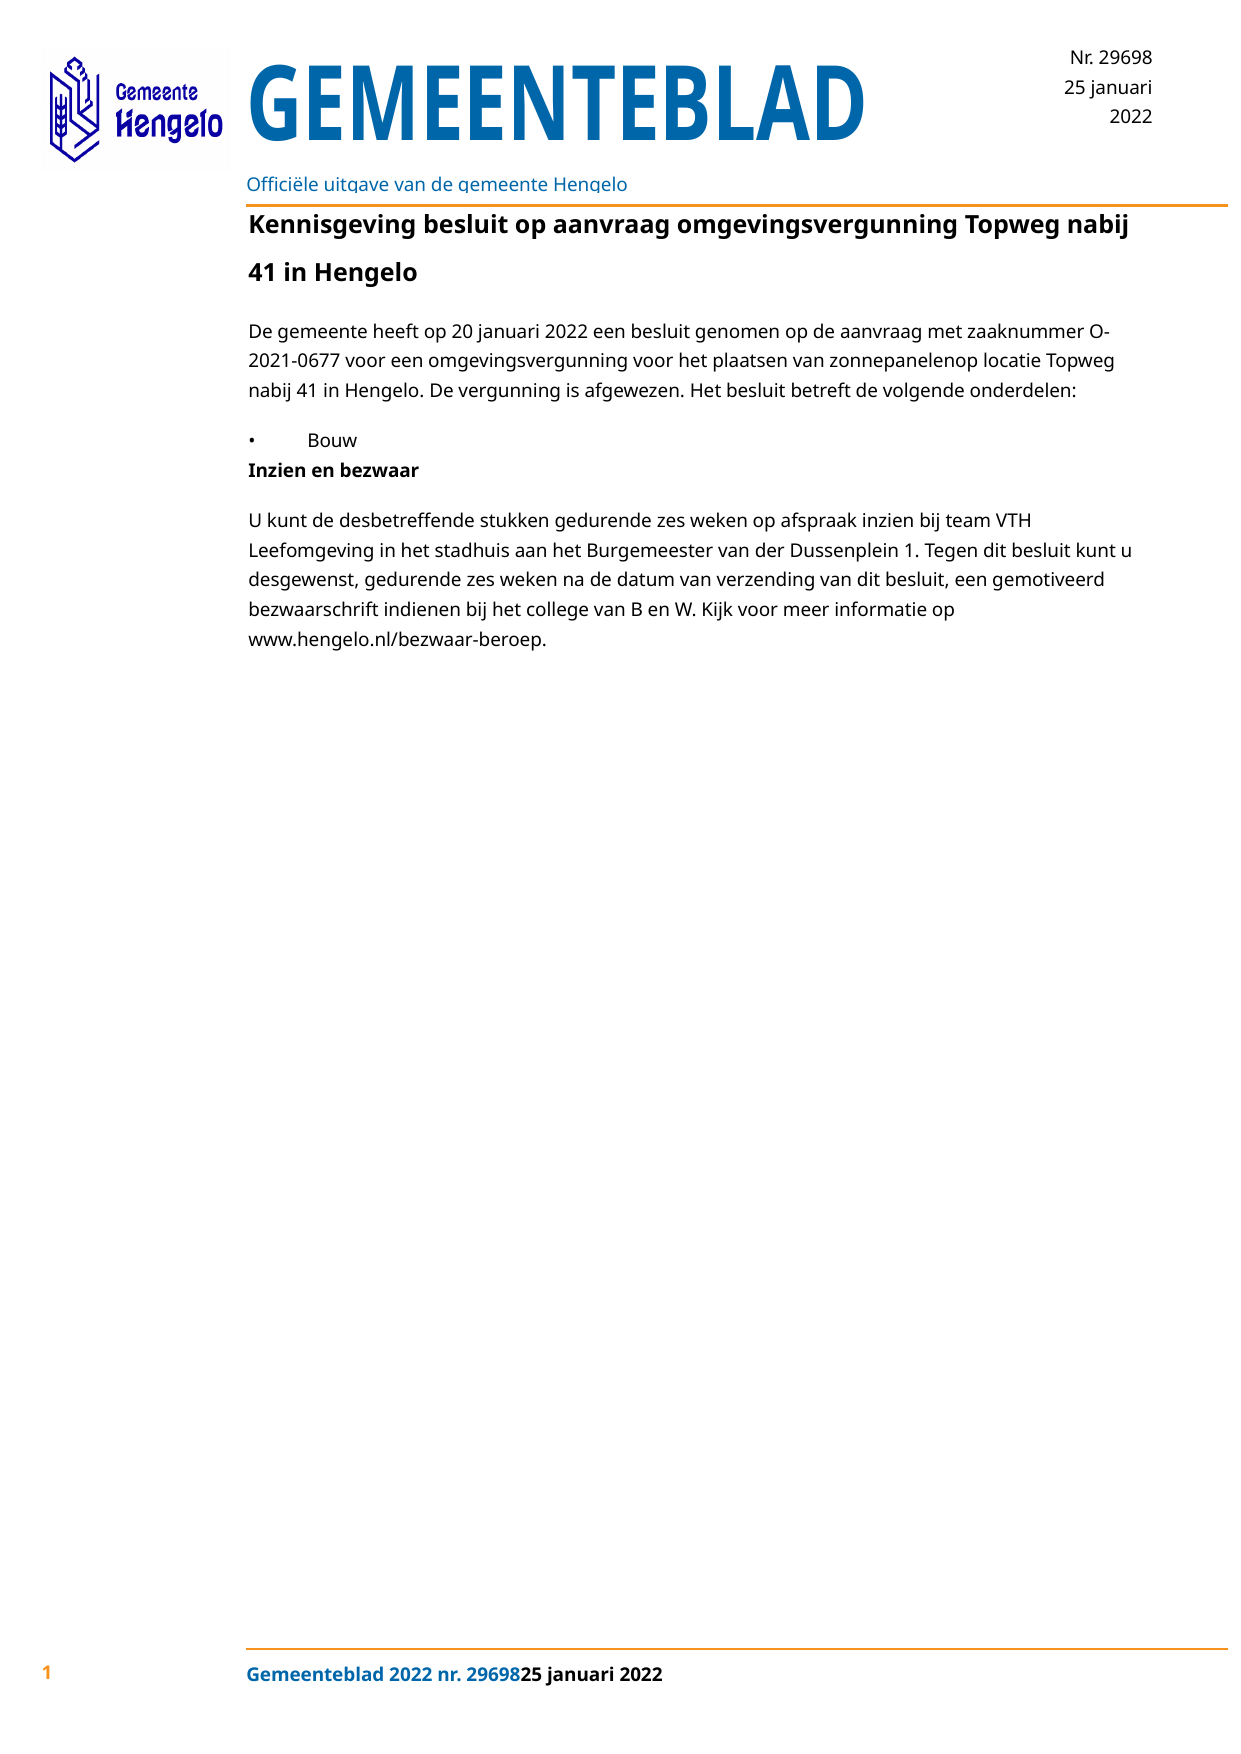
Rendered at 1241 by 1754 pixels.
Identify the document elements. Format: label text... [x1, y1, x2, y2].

text U kunt de desbetreffende stukken gedurende zes weken op afspraak inzien bij team VTH Leefomgeving in het stadhuis aan het Burgemeester van der Dussenplein 1. Tegen dit besluit kunt u desgewenst, gedurende zes weken na de datum van verzending van dit besluit, een gemotiveerd bezwaarschrift indienen bij het college van B en W. Kijk voor meer informatie op www.hengelo.nl/bezwaar-beroep. [248, 507, 1152, 652]
picture [41, 47, 231, 172]
text Kennisgeving besluit op aanvraag omgevingsvergunning Topweg nabij 41 in Hengelo [248, 207, 1152, 288]
list Bouw [248, 427, 1152, 453]
text De gemeente heeft op 20 januari 2022 een besluit genomen op de aanvraag met zaaknummer O-2021-0677 voor een omgevingsvergunning voor het plaatsen van zonnepanelenop locatie Topweg nabij 41 in Hengelo. De vergunning is afgewezen. Het besluit betreft de volgende onderdelen: [248, 318, 1152, 403]
text Inzien en bezwaar [248, 457, 1152, 483]
